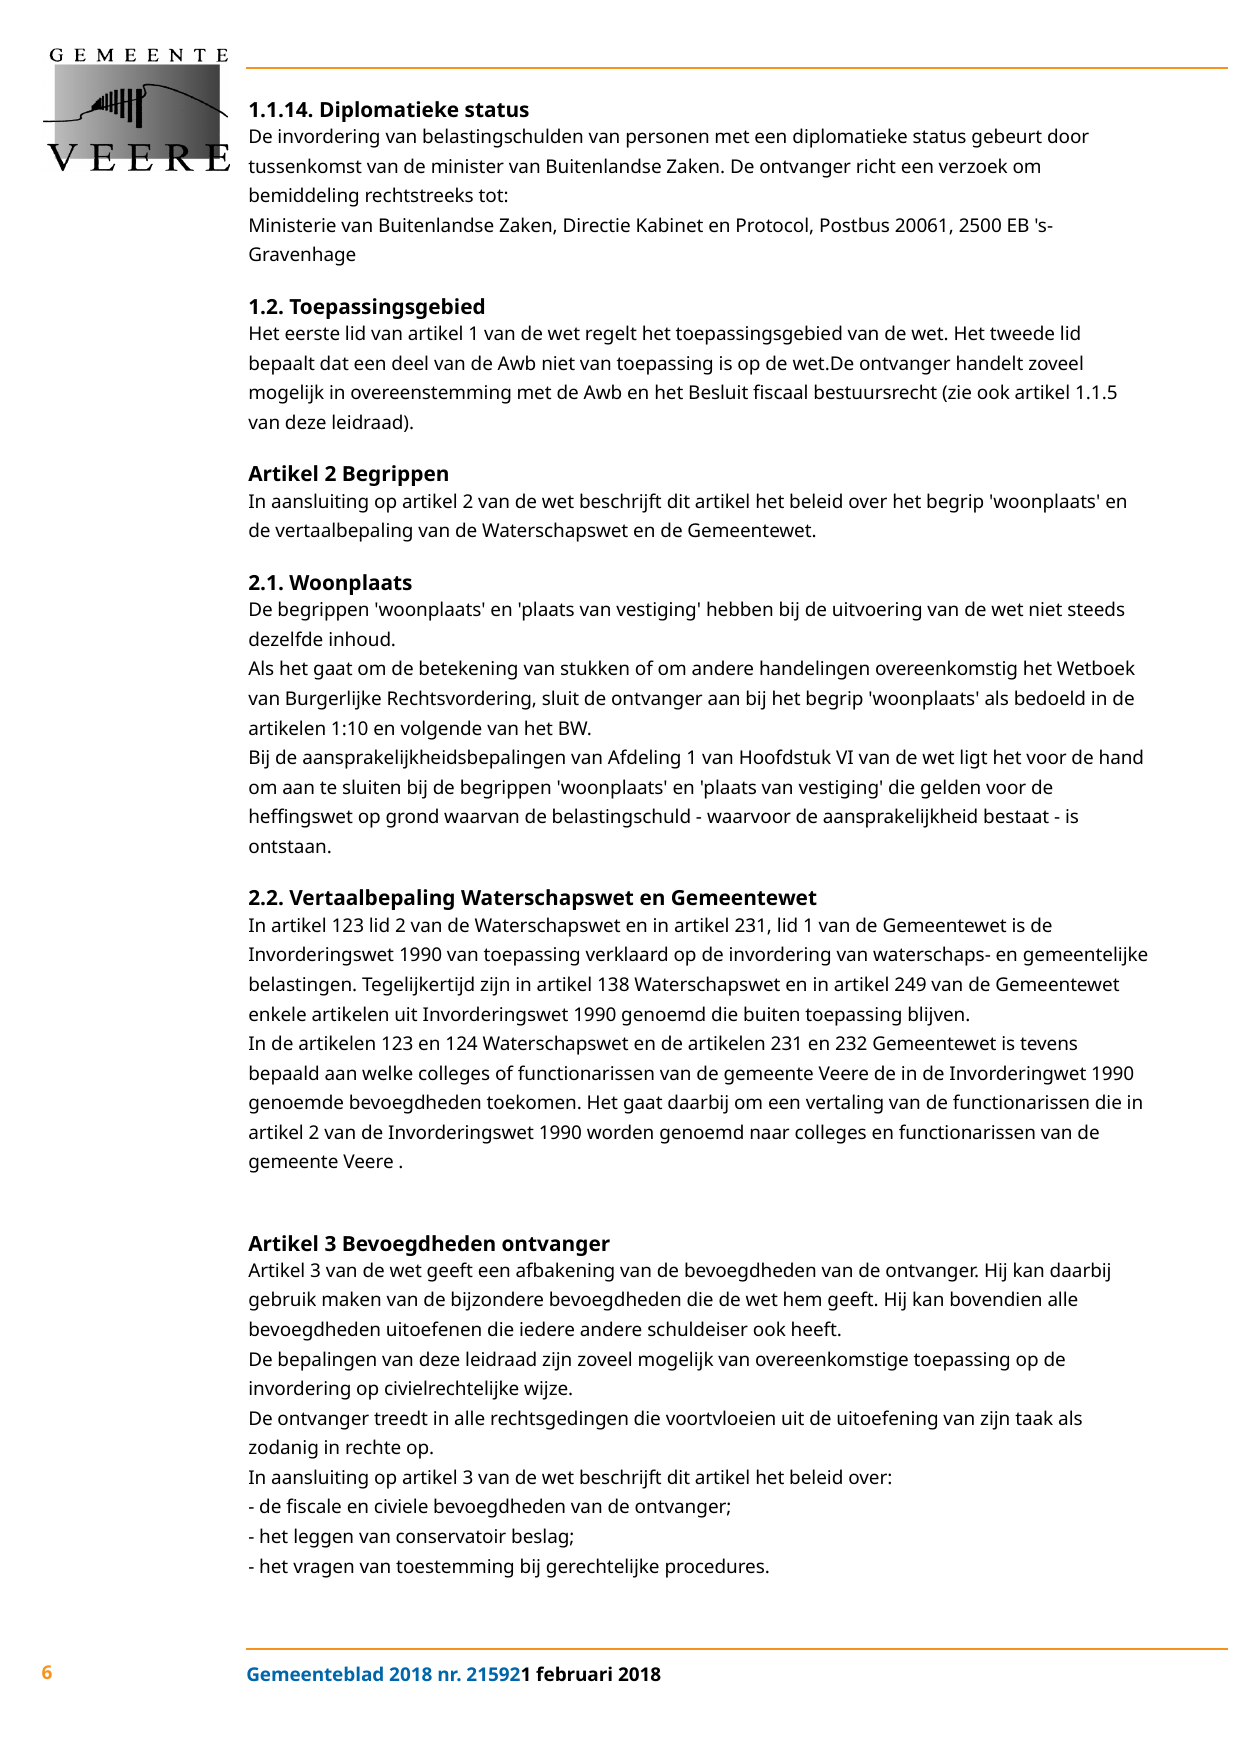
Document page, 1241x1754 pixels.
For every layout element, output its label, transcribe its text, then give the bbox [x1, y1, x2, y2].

text In artikel 123 lid 2 van de Waterschapswet en in artikel 231, lid 1 van de Gemeentewet is de Invorderingswet 1990 van toepassing verklaard op de invordering van waterschaps- en gemeentelijke belastingen. Tegelijkertijd zijn in artikel 138 Waterschapswet en in artikel 249 van de Gemeentewet enkele artikelen uit Invorderingswet 1990 genoemd die buiten toepassing blijven. [248, 912, 1152, 1026]
text 2.1. Woonplaats [248, 568, 1152, 596]
text 1.2. Toepassingsgebied [248, 292, 1152, 320]
text Artikel 2 Begrippen [248, 459, 1152, 488]
text De invordering van belastingschulden van personen met een diplomatieke status gebeurt door tussenkomst van de minister van Buitenlandse Zaken. De ontvanger richt een verzoek om bemiddeling rechtstreeks tot: [248, 123, 1152, 208]
picture [41, 47, 231, 172]
text - het vragen van toestemming bij gerechtelijke procedures. [248, 1553, 1152, 1579]
text De begrippen 'woonplaats' en 'plaats van vestiging' hebben bij de uitvoering van de wet niet steeds dezelfde inhoud. [248, 596, 1152, 652]
text Bij de aansprakelijkheidsbepalingen van Afdeling 1 van Hoofdstuk VI van de wet ligt het voor de hand om aan te sluiten bij de begrippen 'woonplaats' en 'plaats van vestiging' die gelden voor de heffingswet op grond waarvan de belastingschuld - waarvoor de aansprakelijkheid bestaat - is ontstaan. [248, 744, 1152, 859]
text In aansluiting op artikel 3 van de wet beschrijft dit artikel het beleid over: [248, 1464, 1152, 1490]
text Als het gaat om de betekening van stukken of om andere handelingen overeenkomstig het Wetboek van Burgerlijke Rechtsvordering, sluit de ontvanger aan bij het begrip 'woonplaats' als bedoeld in de artikelen 1:10 en volgende van het BW. [248, 656, 1152, 741]
text De bepalingen van deze leidraad zijn zoveel mogelijk van overeenkomstige toepassing op de invordering op civielrechtelijke wijze. [248, 1346, 1152, 1401]
text In de artikelen 123 en 124 Waterschapswet en de artikelen 231 en 232 Gemeentewet is tevens bepaald aan welke colleges of functionarissen van de gemeente Veere de in de Invorderingwet 1990 genoemde bevoegdheden toekomen. Het gaat daarbij om een vertaling van de functionarissen die in artikel 2 van de Invorderingswet 1990 worden genoemd naar colleges en functionarissen van de gemeente Veere . [248, 1030, 1152, 1174]
text In aansluiting op artikel 2 van de wet beschrijft dit artikel het beleid over het begrip 'woonplaats' en de vertaalbepaling van de Waterschapswet en de Gemeentewet. [248, 488, 1152, 543]
text De ontvanger treedt in alle rechtsgedingen die voortvloeien uit de uitoefening van zijn taak als zodanig in rechte op. [248, 1405, 1152, 1460]
text Het eerste lid van artikel 1 van de wet regelt het toepassingsgebied van de wet. Het tweede lid bepaalt dat een deel van de Awb niet van toepassing is op de wet.De ontvanger handelt zoveel mogelijk in overeenstemming met de Awb en het Besluit fiscaal bestuursrecht (zie ook artikel 1.1.5 van deze leidraad). [248, 320, 1152, 435]
text 1.1.14. Diplomatieke status [248, 95, 1152, 123]
text - het leggen van conservatoir beslag; [248, 1523, 1152, 1549]
text Ministerie van Buitenlandse Zaken, Directie Kabinet en Protocol, Postbus 20061, 2500 EB 's-Gravenhage [248, 212, 1152, 267]
text Artikel 3 Bevoegdheden ontvanger [248, 1229, 1152, 1257]
text 2.2. Vertaalbepaling Waterschapswet en Gemeentewet [248, 883, 1152, 912]
text Artikel 3 van de wet geeft een afbakening van de bevoegdheden van de ontvanger. Hij kan daarbij gebruik maken van de bijzondere bevoegdheden die de wet hem geeft. Hij kan bovendien alle bevoegdheden uitoefenen die iedere andere schuldeiser ook heeft. [248, 1257, 1152, 1342]
text - de fiscale en civiele bevoegdheden van de ontvanger; [248, 1494, 1152, 1519]
